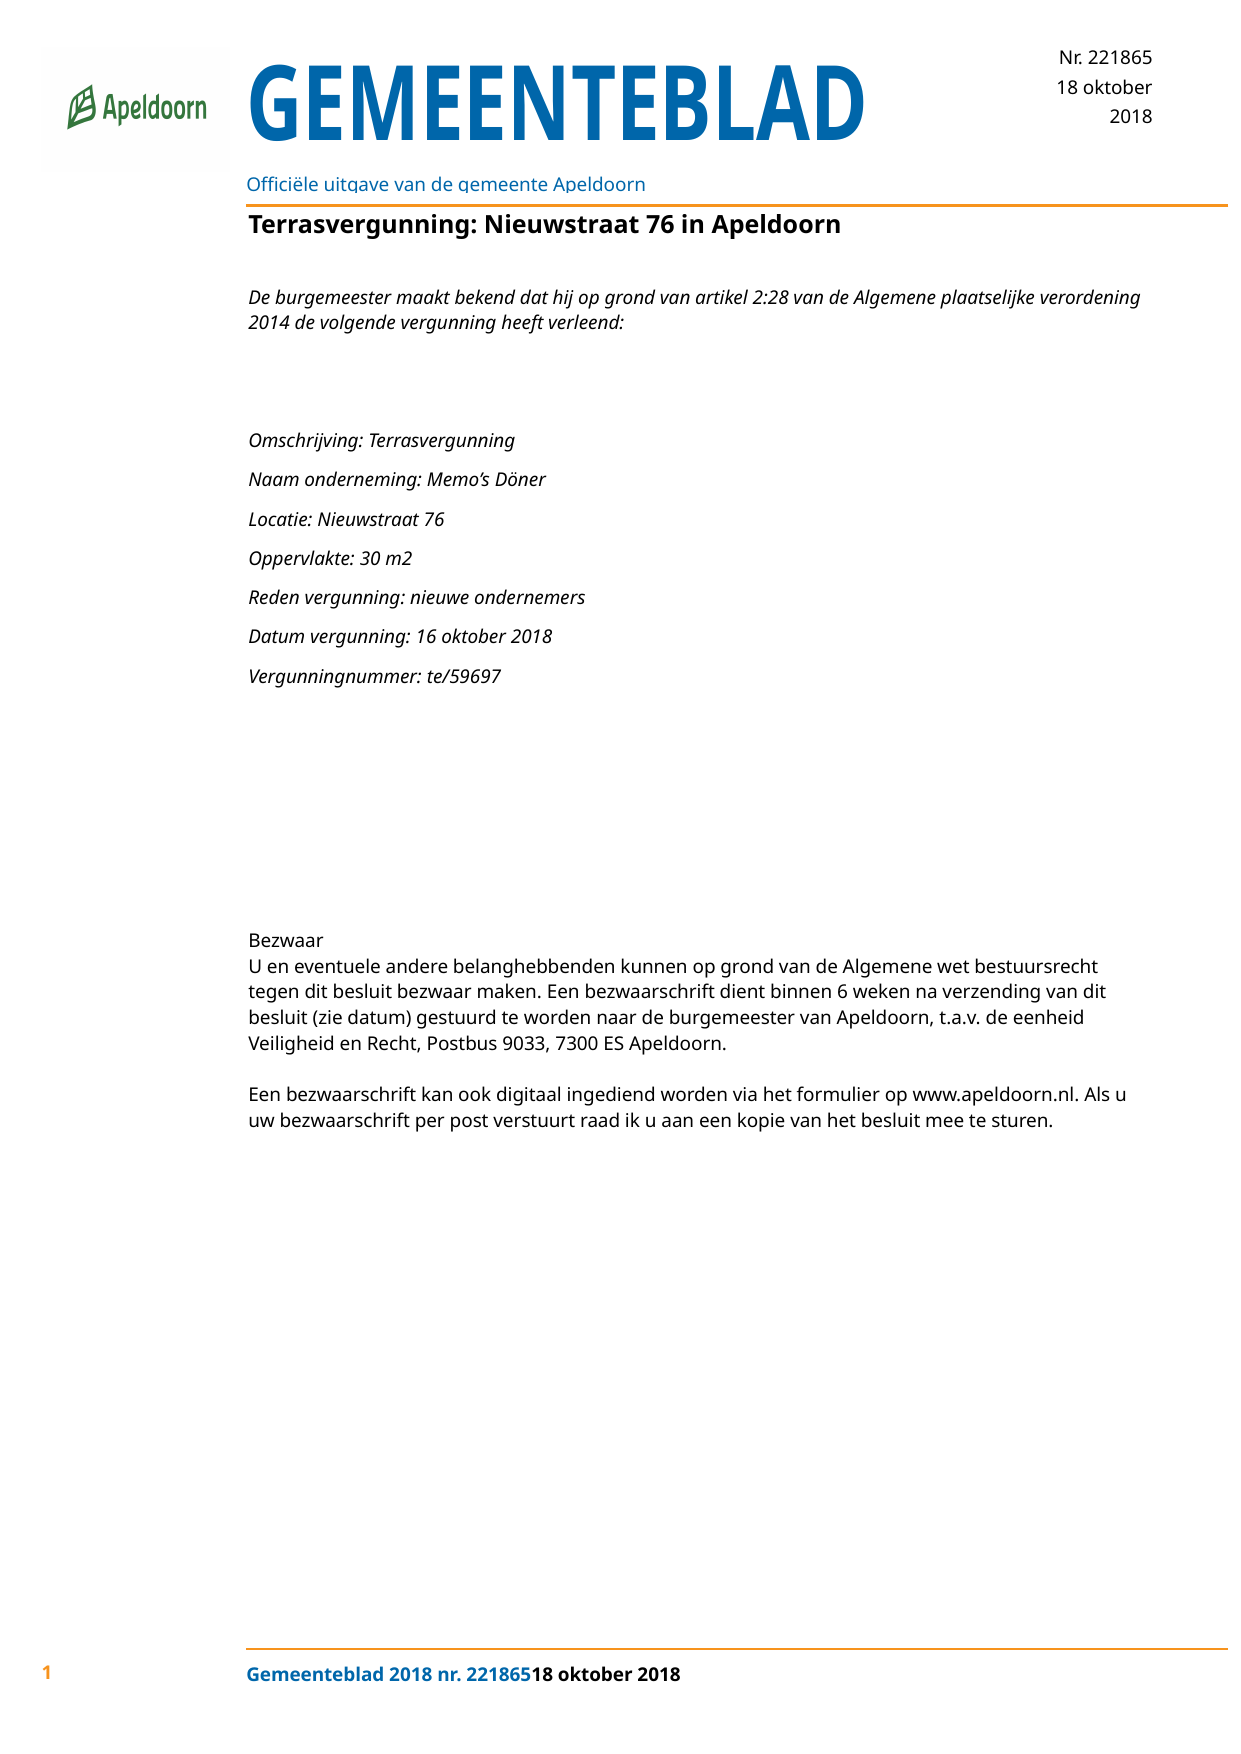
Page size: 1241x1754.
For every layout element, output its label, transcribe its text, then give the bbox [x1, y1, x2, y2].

text De burgemeester maakt bekend dat hij op grond van artikel 2:28 van de Algemene plaatselijke verordening 2014 de volgende vergunning heeft verleend: [248, 284, 1152, 335]
text Terrasvergunning: Nieuwstraat 76 in Apeldoorn [248, 207, 1152, 241]
text U en eventuele andere belanghebbenden kunnen op grond van de Algemene wet bestuursrecht tegen dit besluit bezwaar maken. Een bezwaarschrift dient binnen 6 weken na verzending van dit besluit (zie datum) gestuurd te worden naar de burgemeester van Apeldoorn, t.a.v. de eenheid Veiligheid en Recht, Postbus 9033, 7300 ES Apeldoorn. [248, 953, 1152, 1056]
text Reden vergunning: nieuwe ondernemers [248, 584, 1152, 610]
text Een bezwaarschrift kan ook digitaal ingediend worden via het formulier op www.apeldoorn.nl. Als u uw bezwaarschrift per post verstuurt raad ik u aan een kopie van het besluit mee te sturen. [248, 1081, 1152, 1133]
text Locatie: Nieuwstraat 76 [248, 506, 1152, 532]
text Bezwaar [248, 927, 1152, 953]
text Datum vergunning: 16 oktober 2018 [248, 624, 1152, 649]
text Naam onderneming: Memo’s Döner [248, 467, 1152, 492]
text Vergunningnummer: te/59697 [248, 663, 1152, 689]
text Omschrijving: Terrasvergunning [248, 427, 1152, 453]
picture [41, 47, 231, 172]
text Oppervlakte: 30 m2 [248, 545, 1152, 571]
